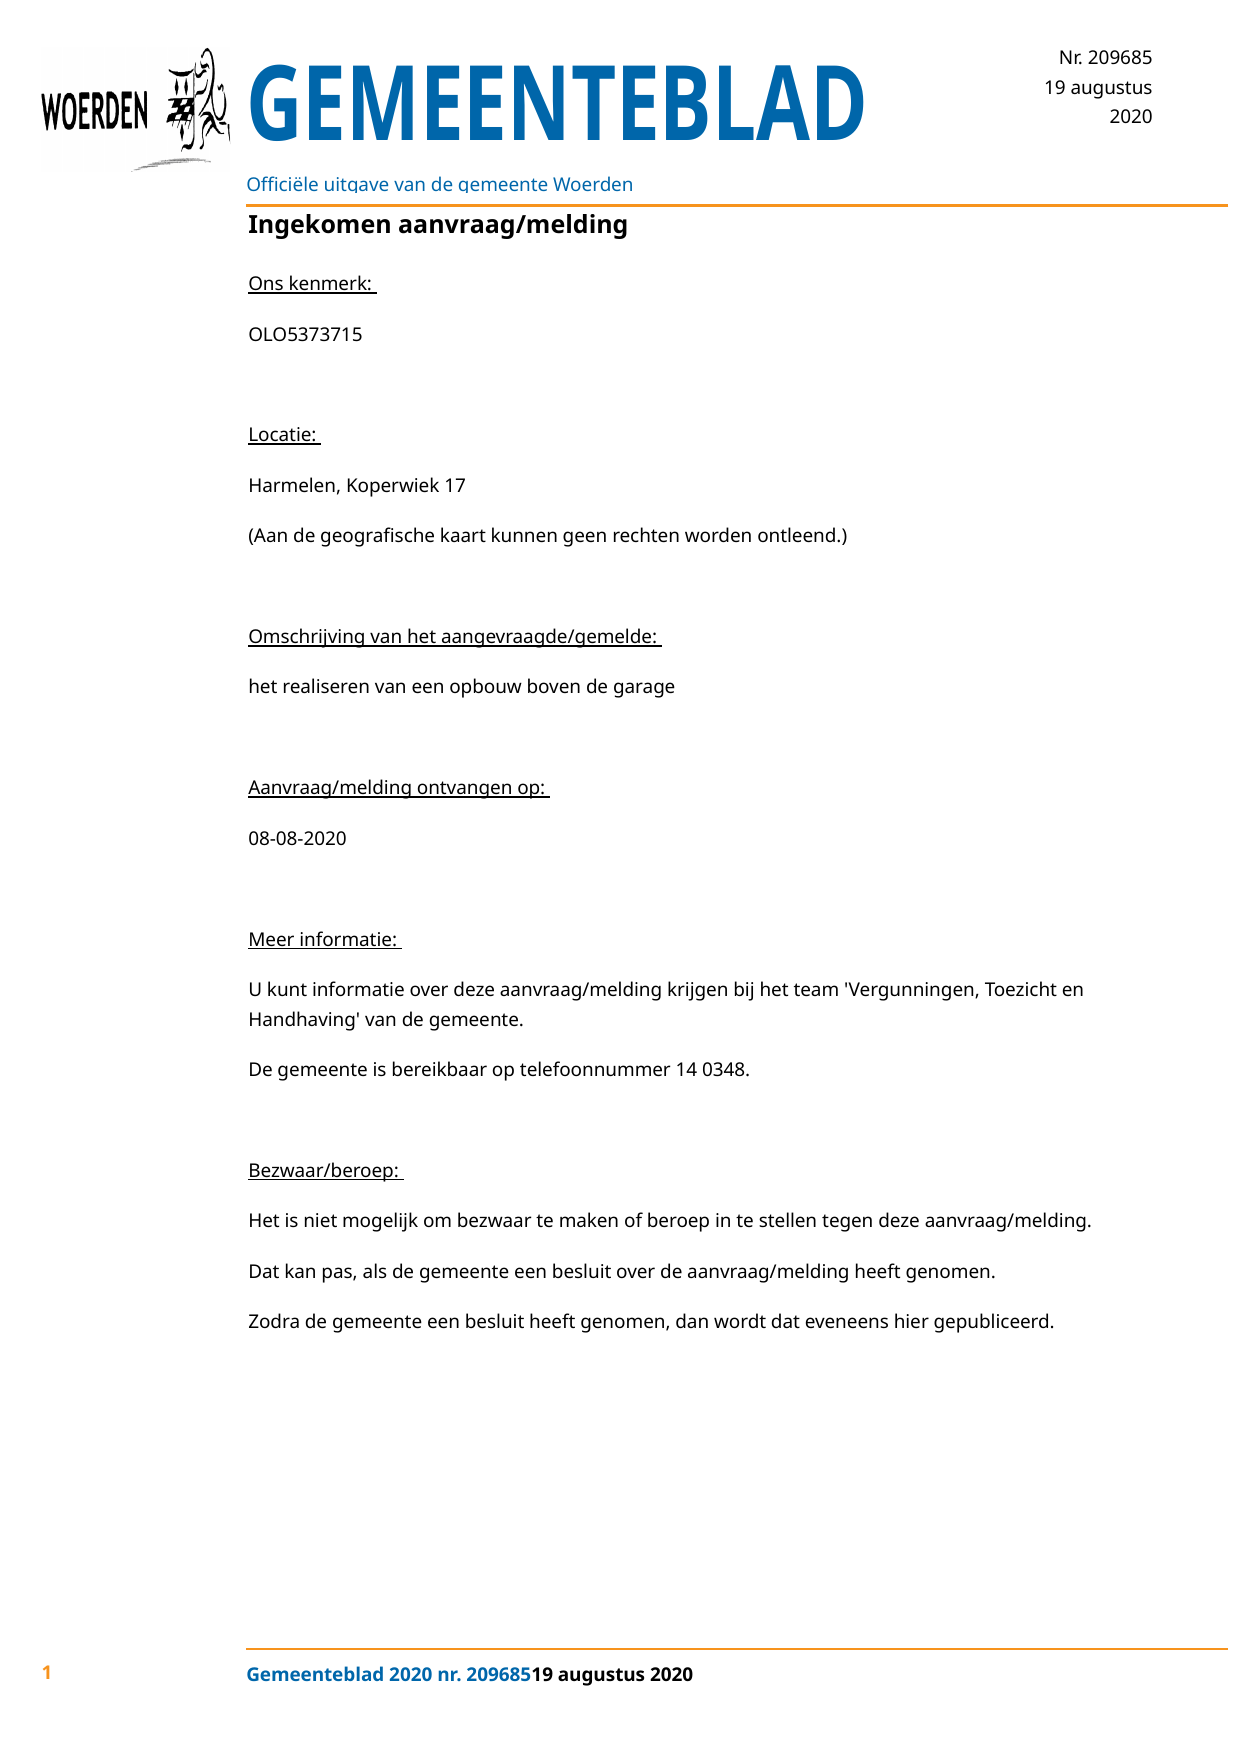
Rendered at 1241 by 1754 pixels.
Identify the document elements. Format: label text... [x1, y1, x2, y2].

text OLO5373715 [248, 321, 1152, 346]
text U kunt informatie over deze aanvraag/melding krijgen bij het team 'Vergunningen, Toezicht en Handhaving' van de gemeente. [248, 976, 1152, 1031]
text Bezwaar/beroep: [248, 1157, 1152, 1183]
picture [41, 47, 231, 172]
text Aanvraag/melding ontvangen op: [248, 774, 1152, 800]
text het realiseren van een opbouw boven de garage [248, 674, 1152, 699]
text Zodra de gemeente een besluit heeft genomen, dan wordt dat eveneens hier gepubliceerd. [248, 1308, 1152, 1334]
text Dat kan pas, als de gemeente een besluit over de aanvraag/melding heeft genomen. [248, 1258, 1152, 1283]
text 08-08-2020 [248, 825, 1152, 851]
text De gemeente is bereikbaar op telefoonnummer 14 0348. [248, 1056, 1152, 1082]
text Locatie: [248, 422, 1152, 447]
text Harmelen, Koperwiek 17 [248, 472, 1152, 498]
text Ons kenmerk: [248, 270, 1152, 296]
text Het is niet mogelijk om bezwaar te maken of beroep in te stellen tegen deze aanvraag/melding. [248, 1207, 1152, 1233]
text (Aan de geografische kaart kunnen geen rechten worden ontleend.) [248, 522, 1152, 548]
text Ingekomen aanvraag/melding [248, 207, 1152, 241]
text Omschrijving van het aangevraagde/gemelde: [248, 623, 1152, 649]
text Meer informatie: [248, 926, 1152, 951]
